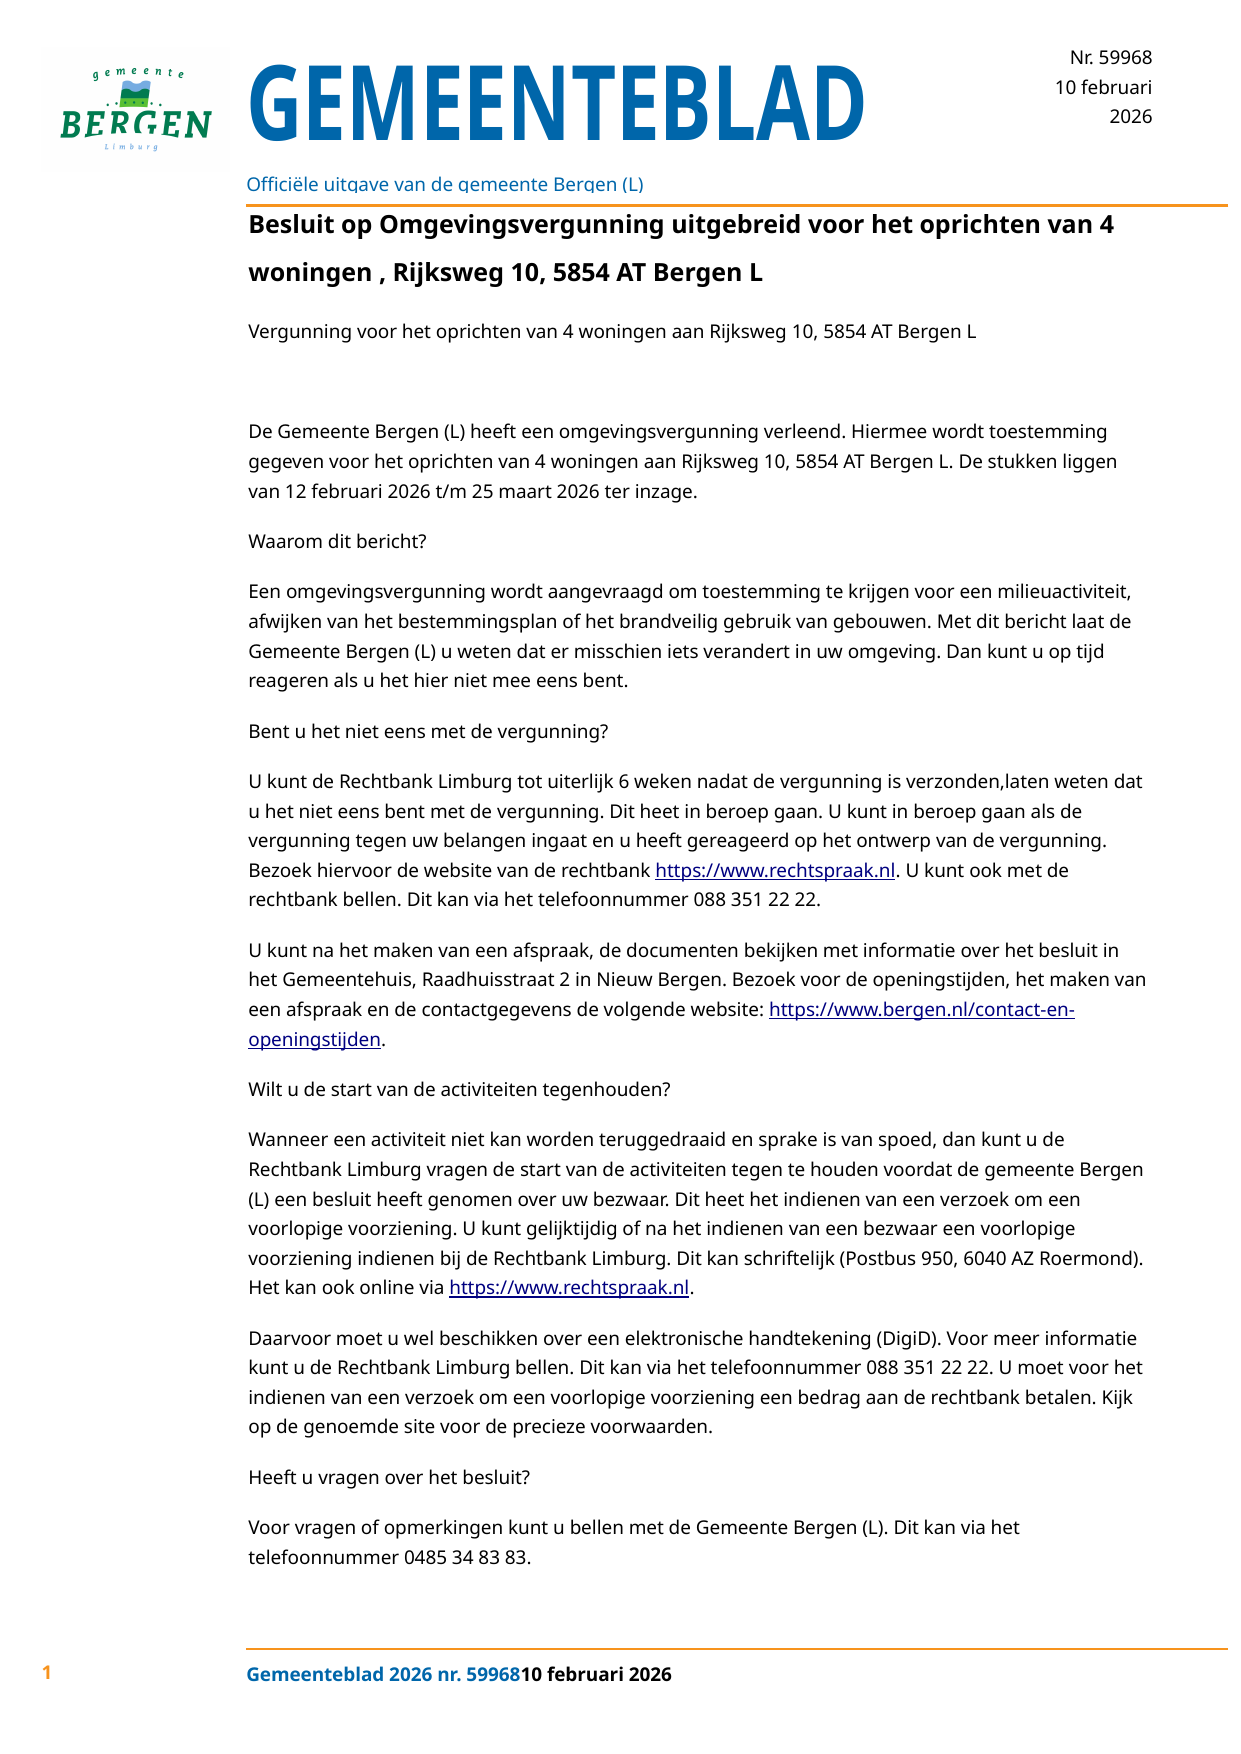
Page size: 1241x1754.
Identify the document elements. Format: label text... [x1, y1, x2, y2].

text Besluit op Omgevingsvergunning uitgebreid voor het oprichten van 4 woningen , Rijksweg 10, 5854 AT Bergen L [248, 207, 1152, 288]
text Wilt u de start van de activiteiten tegenhouden? [248, 1076, 1152, 1102]
text Voor vragen of opmerkingen kunt u bellen met de Gemeente Bergen (L). Dit kan via het telefoonnummer 0485 34 83 83. [248, 1514, 1152, 1570]
text Bent u het niet eens met de vergunning? [248, 718, 1152, 744]
text Waarom dit bericht? [248, 528, 1152, 554]
text Een omgevingsvergunning wordt aangevraagd om toestemming te krijgen voor een milieuactiviteit, afwijken van het bestemmingsplan of het brandveilig gebruik van gebouwen. Met dit bericht laat de Gemeente Bergen (L) u weten dat er misschien iets verandert in uw omgeving. Dan kunt u op tijd reageren als u het hier niet mee eens bent. [248, 579, 1152, 693]
text Heeft u vragen over het besluit? [248, 1464, 1152, 1490]
picture [41, 47, 231, 172]
text De Gemeente Bergen (L) heeft een omgevingsvergunning verleend. Hiermee wordt toestemming gegeven voor het oprichten van 4 woningen aan Rijksweg 10, 5854 AT Bergen L. De stukken liggen van 12 februari 2026 t/m 25 maart 2026 ter inzage. [248, 419, 1152, 504]
text Daarvoor moet u wel beschikken over een elektronische handtekening (DigiD). Voor meer informatie kunt u de Rechtbank Limburg bellen. Dit kan via het telefoonnummer 088 351 22 22. U moet voor het indienen van een verzoek om een voorlopige voorziening een bedrag aan de rechtbank betalen. Kijk op de genoemde site voor de precieze voorwaarden. [248, 1325, 1152, 1439]
text Wanneer een activiteit niet kan worden teruggedraaid en sprake is van spoed, dan kunt u de Rechtbank Limburg vragen de start van de activiteiten tegen te houden voordat de gemeente Bergen (L) een besluit heeft genomen over uw bezwaar. Dit heet het indienen van een verzoek om een voorlopige voorziening. U kunt gelijktijdig of na het indienen van een bezwaar een voorlopige voorziening indienen bij de Rechtbank Limburg. Dit kan schriftelijk (Postbus 950, 6040 AZ Roermond). Het kan ook online via https://www.rechtspraak.nl. [248, 1127, 1152, 1300]
text U kunt de Rechtbank Limburg tot uiterlijk 6 weken nadat de vergunning is verzonden,laten weten dat u het niet eens bent met de vergunning. Dit heet in beroep gaan. U kunt in beroep gaan als de vergunning tegen uw belangen ingaat en u heeft gereageerd op het ontwerp van de vergunning. Bezoek hiervoor de website van de rechtbank https://www.rechtspraak.nl. U kunt ook met de rechtbank bellen. Dit kan via het telefoonnummer 088 351 22 22. [248, 768, 1152, 912]
text Vergunning voor het oprichten van 4 woningen aan Rijksweg 10, 5854 AT Bergen L [248, 318, 1152, 344]
text U kunt na het maken van een afspraak, de documenten bekijken met informatie over het besluit in het Gemeentehuis, Raadhuisstraat 2 in Nieuw Bergen. Bezoek voor de openingstijden, het maken van een afspraak en de contactgegevens de volgende website: https://www.bergen.nl/contact-en-openingstijden. [248, 937, 1152, 1052]
